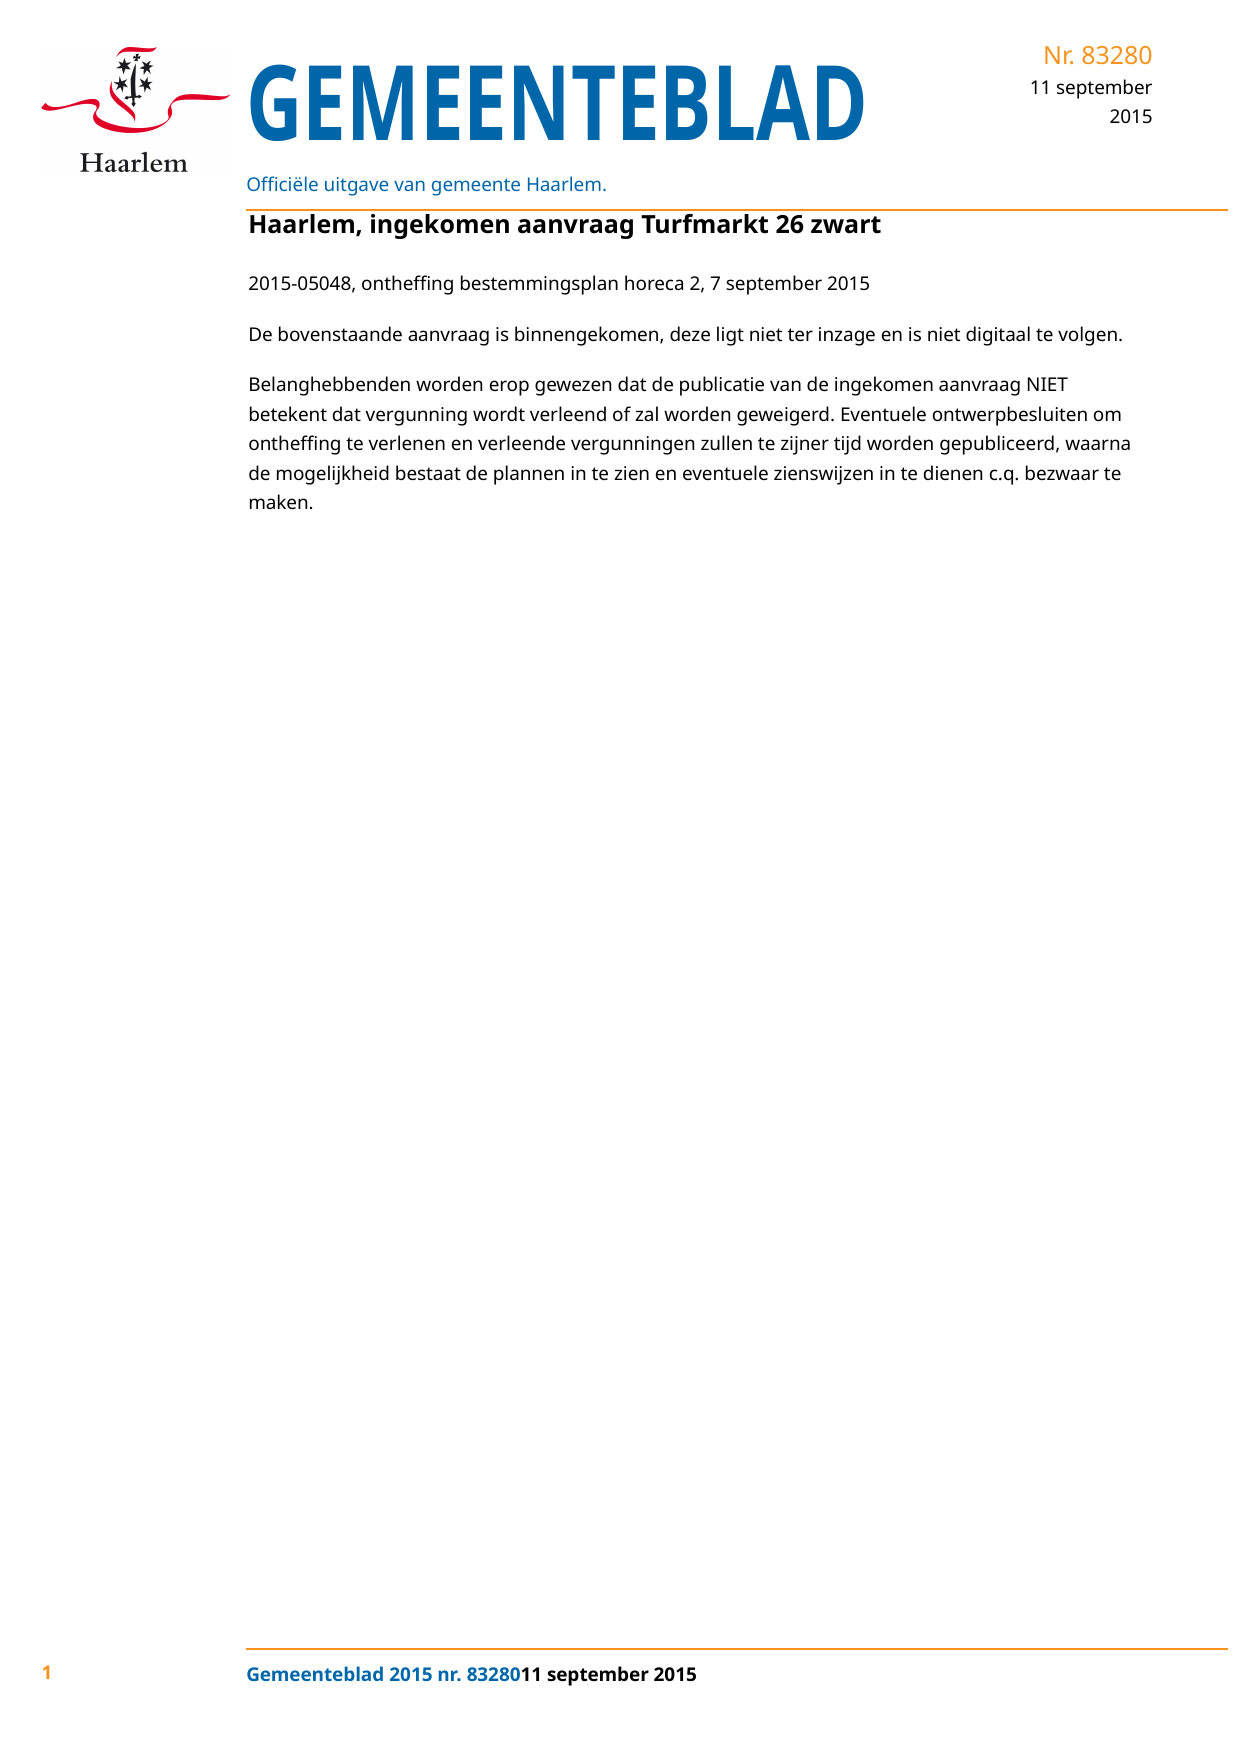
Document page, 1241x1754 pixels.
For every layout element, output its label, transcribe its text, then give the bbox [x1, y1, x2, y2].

text 2015-05048, ontheffing bestemmingsplan horeca 2, 7 september 2015 [248, 270, 1152, 296]
text De bovenstaande aanvraag is binnengekomen, deze ligt niet ter inzage en is niet digitaal te volgen. [248, 321, 1152, 346]
text Haarlem, ingekomen aanvraag Turfmarkt 26 zwart [248, 211, 1152, 241]
picture [41, 47, 231, 172]
text Belanghebbenden worden erop gewezen dat de publicatie van de ingekomen aanvraag NIET betekent dat vergunning wordt verleend of zal worden geweigerd. Eventuele ontwerpbesluiten om ontheffing te verlenen en verleende vergunningen zullen te zijner tijd worden gepubliceerd, waarna de mogelijkheid bestaat de plannen in te zien en eventuele zienswijzen in te dienen c.q. bezwaar te maken. [248, 371, 1152, 515]
